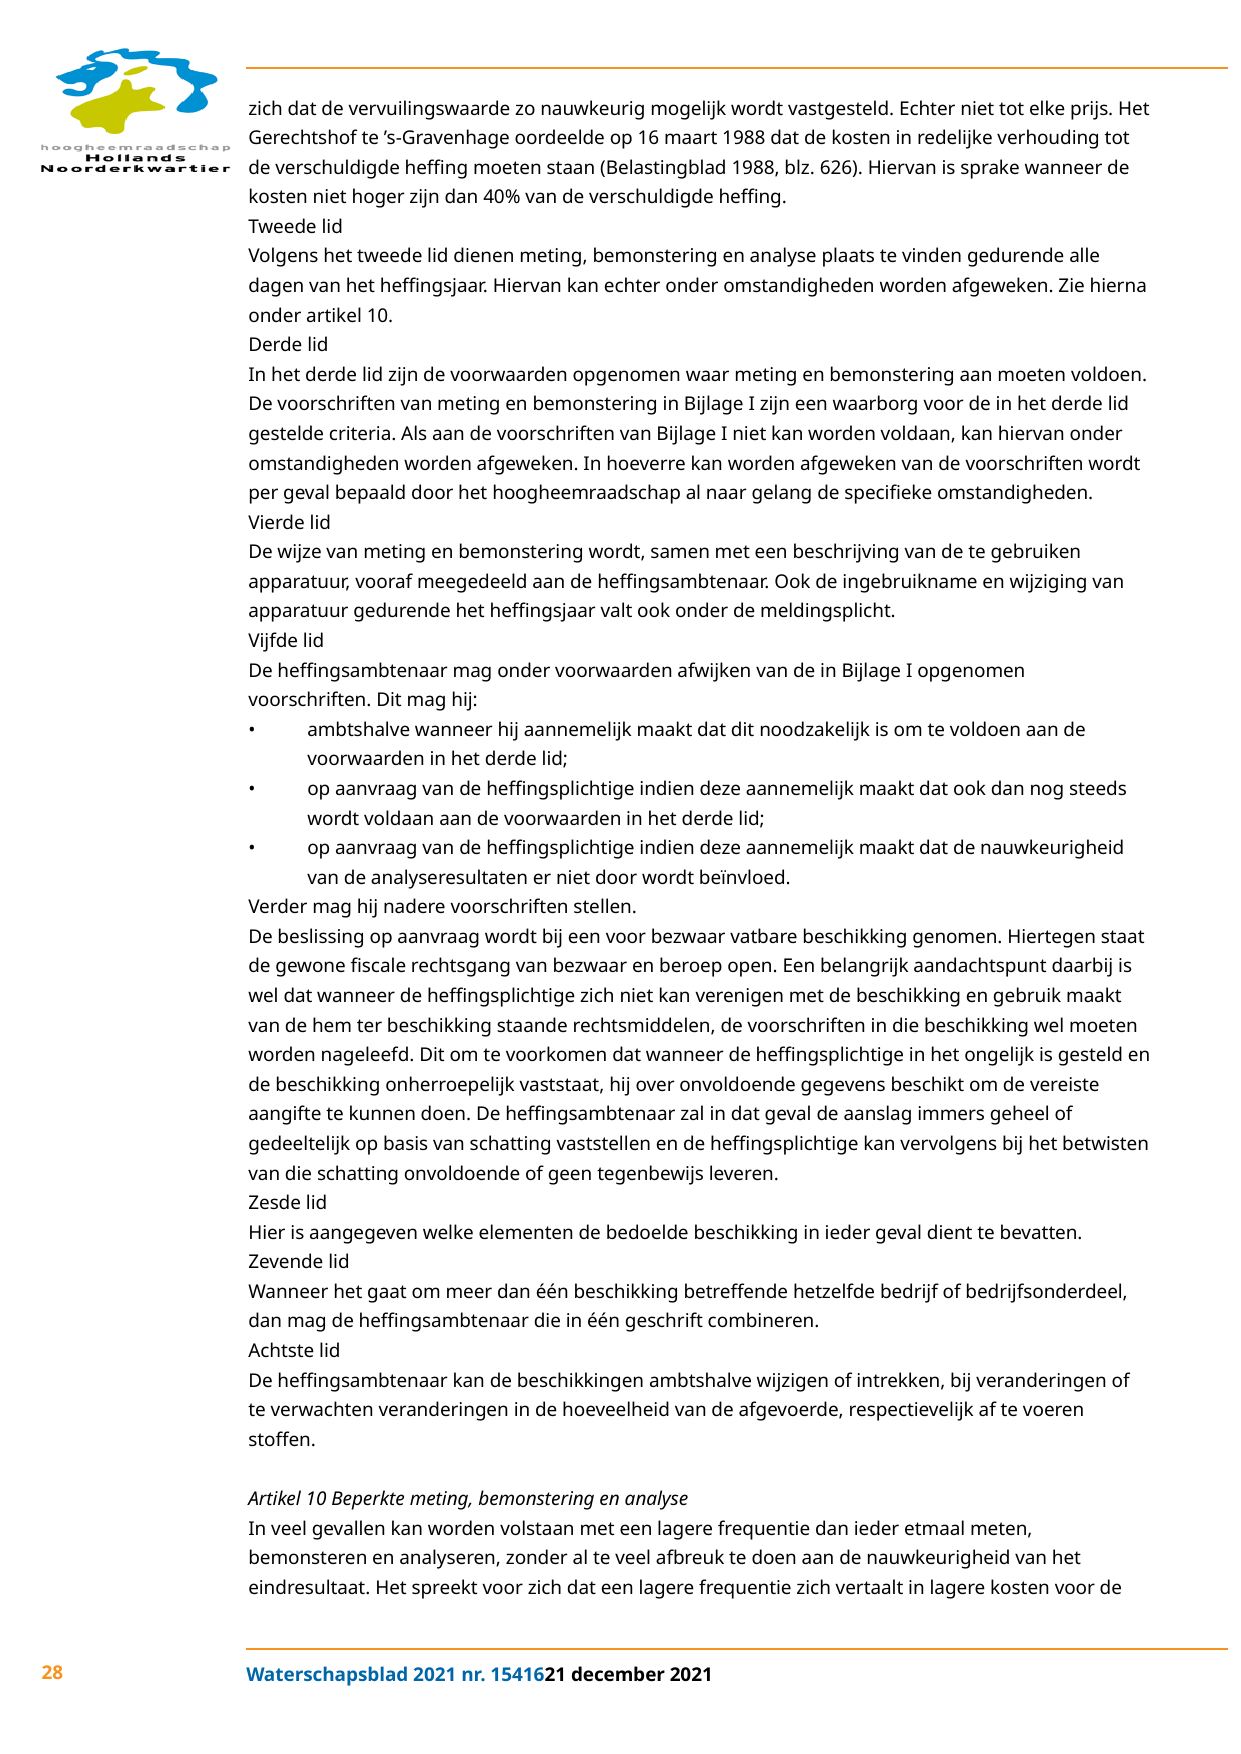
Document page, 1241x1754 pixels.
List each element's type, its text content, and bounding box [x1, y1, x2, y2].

text Volgens het tweede lid dienen meting, bemonstering en analyse plaats te vinden gedurende alle dagen van het heffingsjaar. Hiervan kan echter onder omstandigheden worden afgeweken. Zie hierna onder artikel 10. [248, 243, 1152, 328]
text In veel gevallen kan worden volstaan met een lagere frequentie dan ieder etmaal meten, bemonsteren en analyseren, zonder al te veel afbreuk te doen aan de nauwkeurigheid van het eindresultaat. Het spreekt voor zich dat een lagere frequentie zich vertaalt in lagere kosten voor de [248, 1515, 1152, 1600]
list op aanvraag van de heffingsplichtige indien deze aannemelijk maakt dat de nauwkeurigheid van de analyseresultaten er niet door wordt beïnvloed. [248, 834, 1152, 890]
text Vierde lid [248, 509, 1152, 535]
text Artikel 10 Beperkte meting, bemonstering en analyse [248, 1485, 1152, 1511]
text Vijfde lid [248, 627, 1152, 653]
text Achtste lid [248, 1337, 1152, 1363]
text De beslissing op aanvraag wordt bij een voor bezwaar vatbare beschikking genomen. Hiertegen staat de gewone fiscale rechtsgang van bezwaar en beroep open. Een belangrijk aandachtspunt daarbij is wel dat wanneer de heffingsplichtige zich niet kan verenigen met de beschikking en gebruik maakt van de hem ter beschikking staande rechtsmiddelen, de voorschriften in die beschikking wel moeten worden nageleefd. Dit om te voorkomen dat wanneer de heffingsplichtige in het ongelijk is gesteld en de beschikking onherroepelijk vaststaat, hij over onvoldoende gegevens beschikt om de vereiste aangifte te kunnen doen. De heffingsambtenaar zal in dat geval de aanslag immers geheel of gedeeltelijk op basis van schatting vaststellen en de heffingsplichtige kan vervolgens bij het betwisten van die schatting onvoldoende of geen tegenbewijs leveren. [248, 923, 1152, 1186]
text zich dat de vervuilingswaarde zo nauwkeurig mogelijk wordt vastgesteld. Echter niet tot elke prijs. Het Gerechtshof te ’s-Gravenhage oordeelde op 16 maart 1988 dat de kosten in redelijke verhouding tot de verschuldigde heffing moeten staan (Belastingblad 1988, blz. 626). Hiervan is sprake wanneer de kosten niet hoger zijn dan 40% van de verschuldigde heffing. [248, 95, 1152, 209]
text Tweede lid [248, 213, 1152, 239]
list ambtshalve wanneer hij aannemelijk maakt dat dit noodzakelijk is om te voldoen aan de voorwaarden in het derde lid; [248, 716, 1152, 771]
text De heffingsambtenaar kan de beschikkingen ambtshalve wijzigen of intrekken, bij veranderingen of te verwachten veranderingen in de hoeveelheid van de afgevoerde, respectievelijk af te voeren stoffen. [248, 1367, 1152, 1452]
text Verder mag hij nadere voorschriften stellen. [248, 893, 1152, 919]
text Zesde lid [248, 1189, 1152, 1215]
text De heffingsambtenaar mag onder voorwaarden afwijken van de in Bijlage I opgenomen voorschriften. Dit mag hij: [248, 657, 1152, 712]
text Zevende lid [248, 1248, 1152, 1274]
text De wijze van meting en bemonstering wordt, samen met een beschrijving van de te gebruiken apparatuur, vooraf meegedeeld aan de heffingsambtenaar. Ook de ingebruikname en wijziging van apparatuur gedurende het heffingsjaar valt ook onder de meldingsplicht. [248, 538, 1152, 623]
text In het derde lid zijn de voorwaarden opgenomen waar meting en bemonstering aan moeten voldoen. De voorschriften van meting en bemonstering in Bijlage I zijn een waarborg voor de in het derde lid gestelde criteria. Als aan de voorschriften van Bijlage I niet kan worden voldaan, kan hiervan onder omstandigheden worden afgeweken. In hoeverre kan worden afgeweken van de voorschriften wordt per geval bepaald door het hoogheemraadschap al naar gelang de specifieke omstandigheden. [248, 361, 1152, 505]
text Hier is aangegeven welke elementen de bedoelde beschikking in ieder geval dient te bevatten. [248, 1219, 1152, 1245]
text Derde lid [248, 331, 1152, 357]
list op aanvraag van de heffingsplichtige indien deze aannemelijk maakt dat ook dan nog steeds wordt voldaan aan de voorwaarden in het derde lid; [248, 775, 1152, 831]
picture [41, 47, 231, 172]
text Wanneer het gaat om meer dan één beschikking betreffende hetzelfde bedrijf of bedrijfsonderdeel, dan mag de heffingsambtenaar die in één geschrift combineren. [248, 1278, 1152, 1333]
